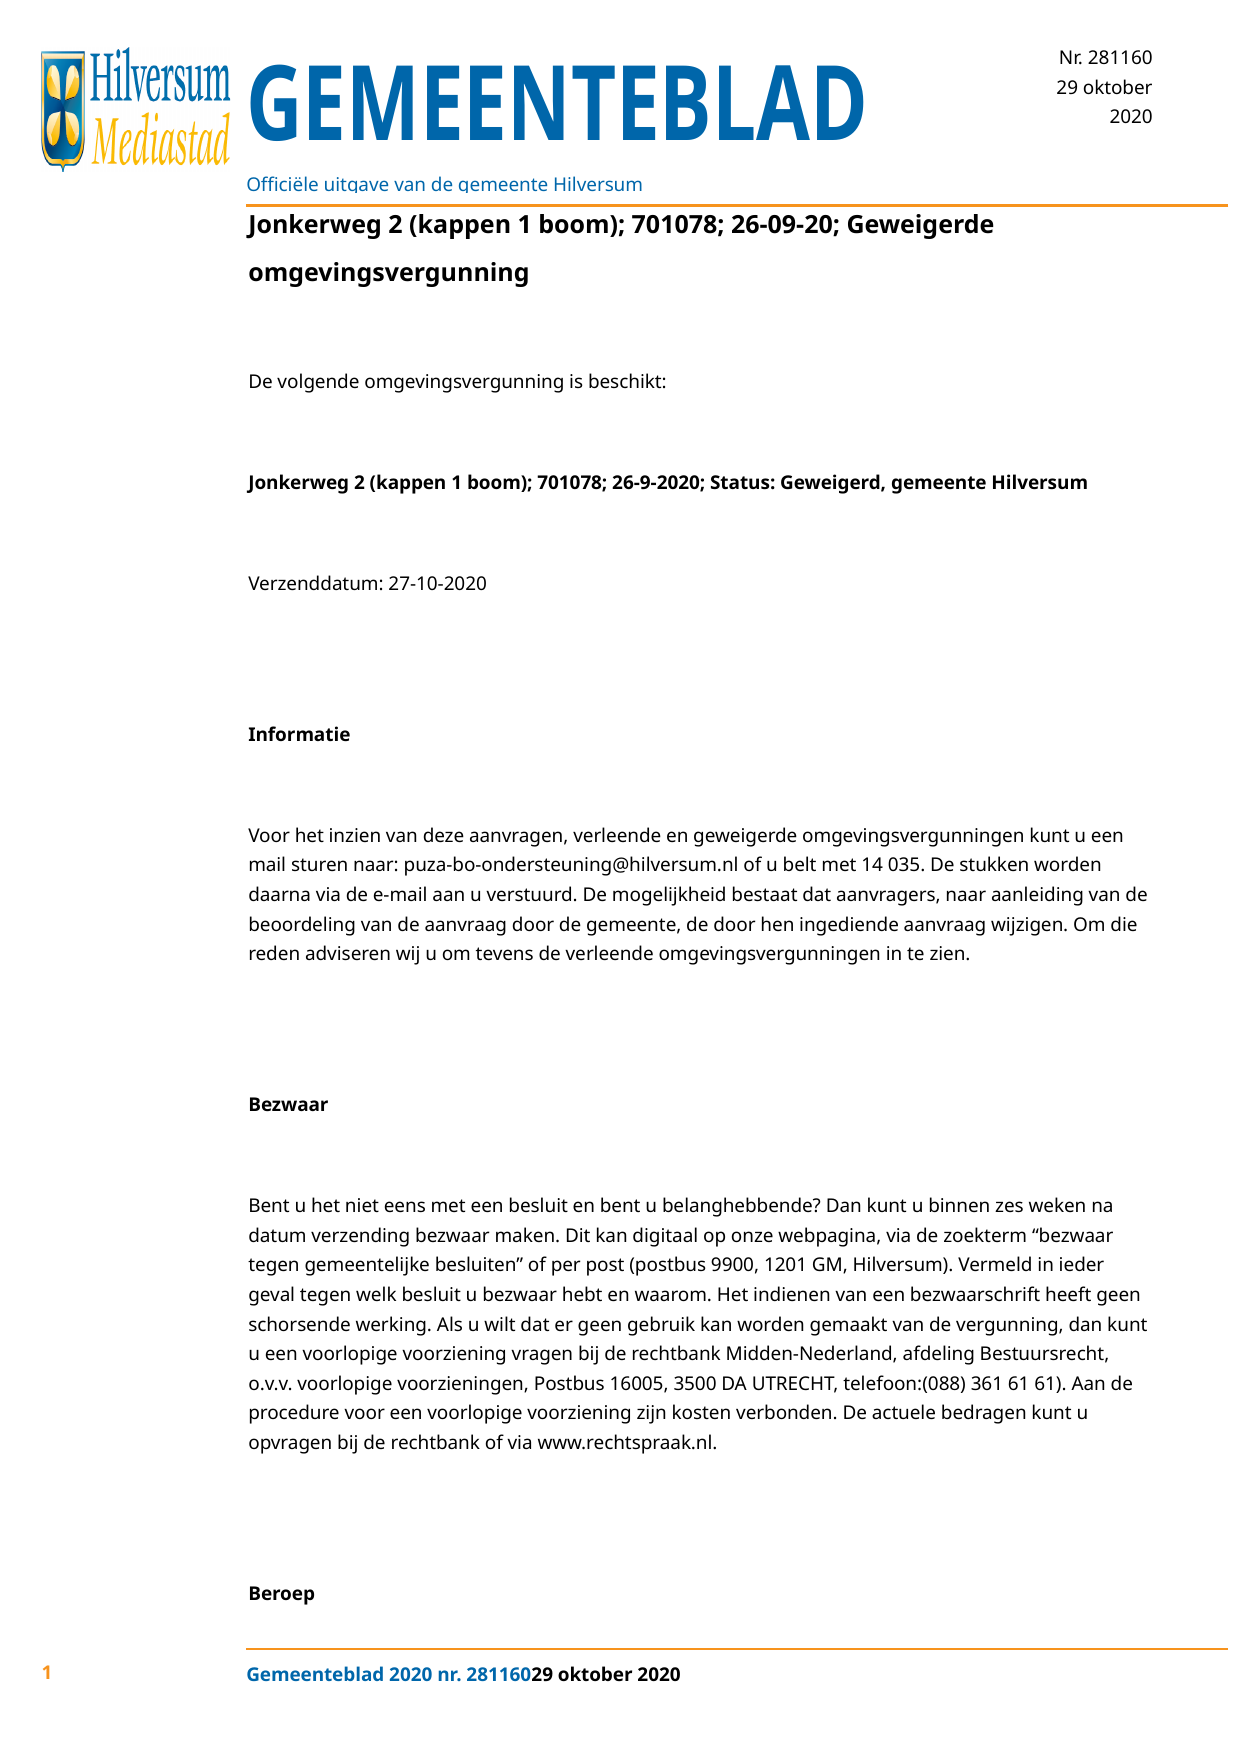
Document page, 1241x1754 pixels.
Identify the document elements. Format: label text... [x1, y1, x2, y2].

text Bezwaar [248, 1092, 1152, 1117]
text Verzenddatum: 27-10-2020 [248, 570, 1152, 596]
text Bent u het niet eens met een besluit en bent u belanghebbende? Dan kunt u binnen zes weken na datum verzending bezwaar maken. Dit kan digitaal op onze webpagina, via de zoekterm “bezwaar tegen gemeentelijke besluiten” of per post (postbus 9900, 1201 GM, Hilversum). Vermeld in ieder geval tegen welk besluit u bezwaar hebt en waarom. Het indienen van een bezwaarschrift heeft geen schorsende werking. Als u wilt dat er geen gebruik kan worden gemaakt van de vergunning, dan kunt u een voorlopige voorziening vragen bij de rechtbank Midden-Nederland, afdeling Bestuursrecht, o.v.v. voorlopige voorzieningen, Postbus 16005, 3500 DA UTRECHT, telefoon:(088) 361 61 61). Aan de procedure voor een voorlopige voorziening zijn kosten verbonden. De actuele bedragen kunt u opvragen bij de rechtbank of via www.rechtspraak.nl. [248, 1192, 1152, 1455]
text De volgende omgevingsvergunning is beschikt: [248, 368, 1152, 394]
text Jonkerweg 2 (kappen 1 boom); 701078; 26-9-2020; Status: Geweigerd, gemeente Hilversum [248, 469, 1152, 495]
text Informatie [248, 721, 1152, 747]
text Jonkerweg 2 (kappen 1 boom); 701078; 26-09-20; Geweigerde omgevingsvergunning [248, 207, 1152, 288]
text Voor het inzien van deze aanvragen, verleende en geweigerde omgevingsvergunningen kunt u een mail sturen naar: puza-bo-ondersteuning@hilversum.nl of u belt met 14 035. De stukken worden daarna via de e-mail aan u verstuurd. De mogelijkheid bestaat dat aanvragers, naar aanleiding van de beoordeling van de aanvraag door de gemeente, de door hen ingediende aanvraag wijzigen. Om die reden adviseren wij u om tevens de verleende omgevingsvergunningen in te zien. [248, 822, 1152, 966]
picture [41, 47, 231, 172]
text Beroep [248, 1580, 1152, 1606]
